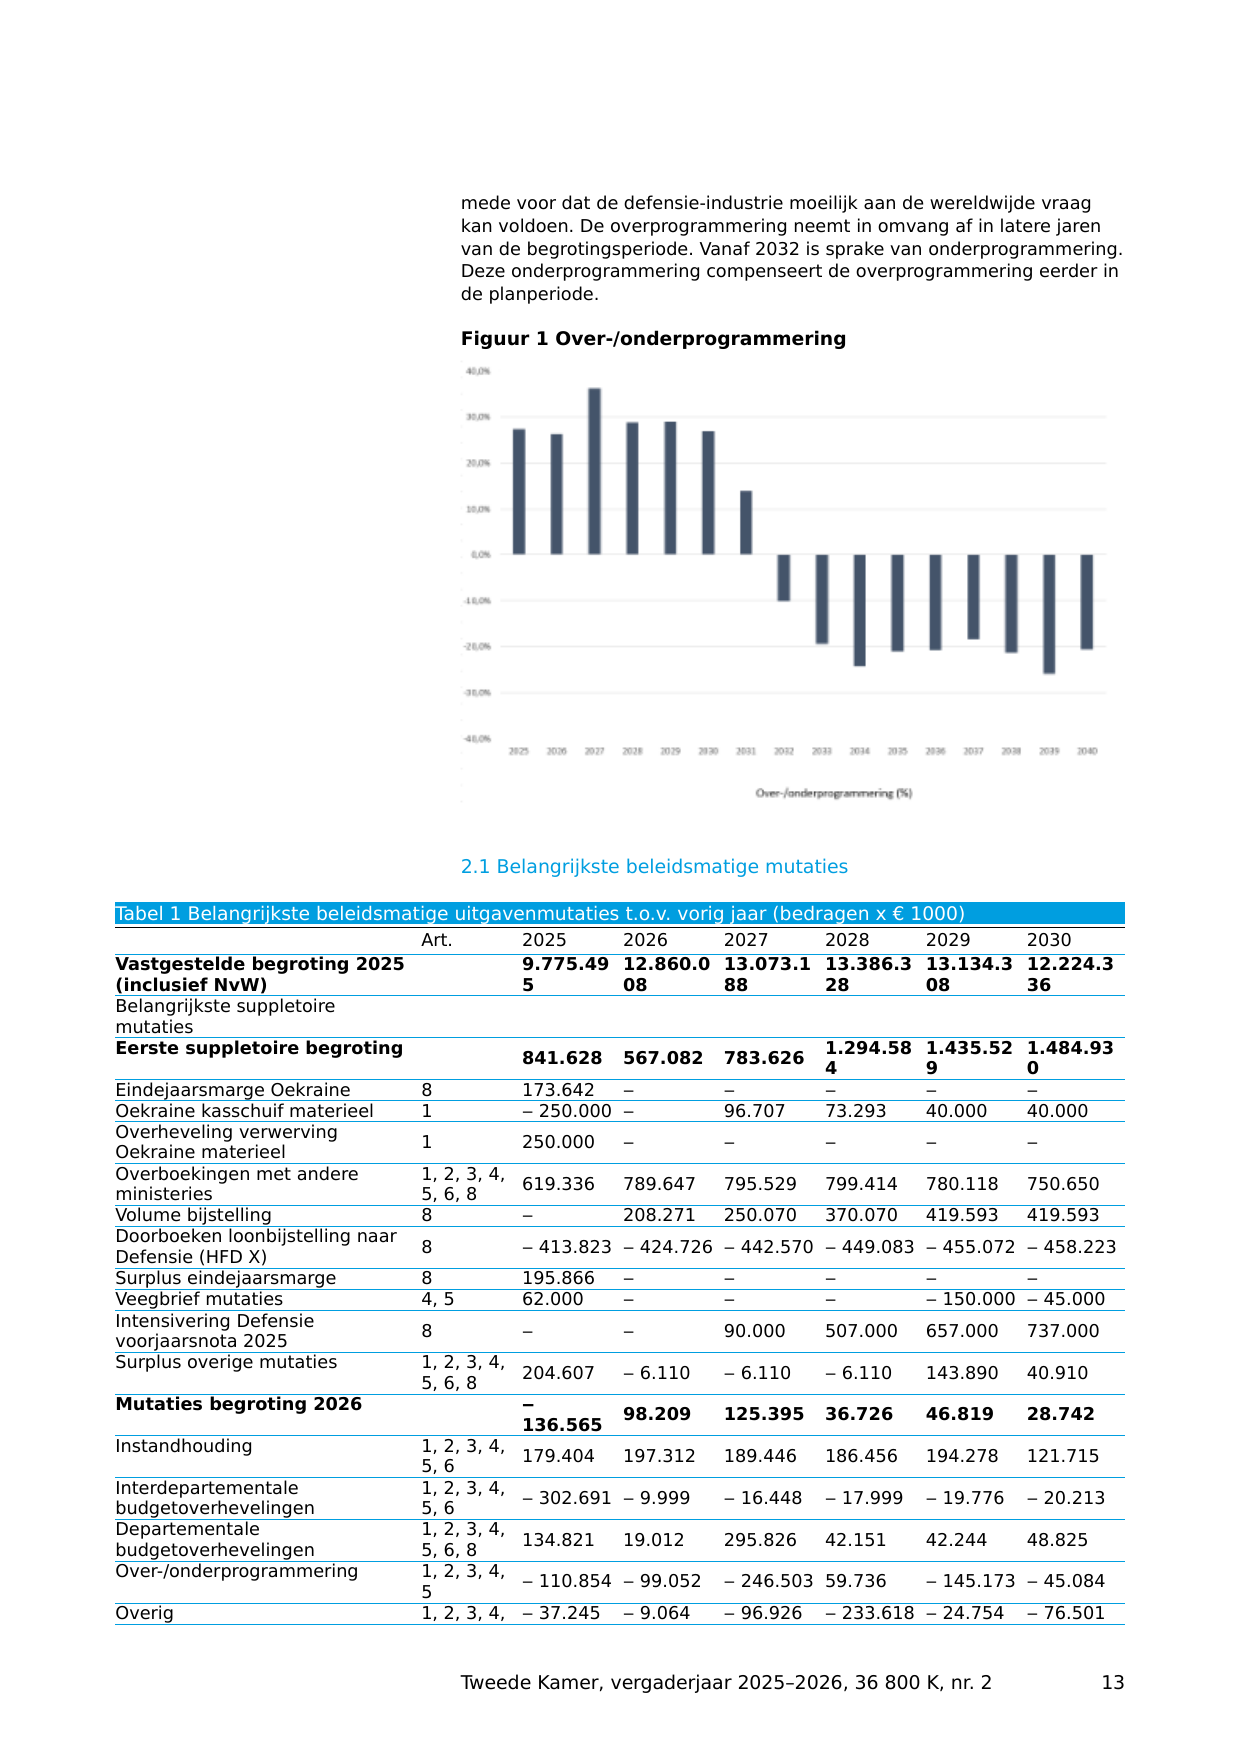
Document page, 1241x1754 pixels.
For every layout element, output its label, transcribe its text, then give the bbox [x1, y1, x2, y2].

table_cell ‒ 24.754 [923, 1604, 1024, 1623]
table_cell 2026 [620, 928, 721, 954]
table_cell 419.593 [923, 1206, 1024, 1226]
table_cell 370.070 [822, 1206, 923, 1226]
table_cell ‒ 6.110 [620, 1353, 721, 1393]
table_cell ‒ [721, 1122, 822, 1163]
table_cell 48.825 [1024, 1520, 1125, 1561]
table_cell [1024, 996, 1125, 1037]
table_cell ‒ 6.110 [721, 1353, 822, 1393]
table_cell ‒ 136.565 [519, 1395, 620, 1435]
table_cell [418, 955, 519, 995]
table_cell ‒ 16.448 [721, 1478, 822, 1519]
table_cell 9.775.495 [519, 955, 620, 995]
table_cell 1, 2, 3, 4, 5, 6 [418, 1478, 519, 1519]
table_cell ‒ [822, 1080, 923, 1100]
table_cell 189.446 [721, 1436, 822, 1477]
table_cell [923, 996, 1024, 1037]
table_cell 8 [418, 1227, 519, 1268]
table_cell [620, 996, 721, 1037]
table_cell Over-/onderprogrammering [115, 1562, 418, 1602]
table_cell 186.456 [822, 1436, 923, 1477]
table_cell 121.715 [1024, 1436, 1125, 1477]
table_cell 143.890 [923, 1353, 1024, 1393]
table_cell ‒ [1024, 1269, 1125, 1289]
table_cell [115, 928, 418, 954]
table_cell ‒ 150.000 [923, 1290, 1024, 1310]
table_cell 125.395 [721, 1395, 822, 1435]
table_cell Mutaties begroting 2026 [115, 1395, 418, 1435]
table_cell 28.742 [1024, 1395, 1125, 1435]
table_cell Overig [115, 1604, 418, 1623]
table_cell ‒ [923, 1080, 1024, 1100]
table_cell 2027 [721, 928, 822, 954]
table_cell Doorboeken loonbijstelling naar Defensie (HFD X) [115, 1227, 418, 1268]
table_cell 1 [418, 1122, 519, 1163]
title 2.1 Belangrijkste beleidsmatige mutaties [461, 856, 1125, 878]
table_cell 4, 5 [418, 1290, 519, 1310]
table_cell ‒ 458.223 [1024, 1227, 1125, 1268]
table_cell Oekraine kasschuif materieel [115, 1101, 418, 1121]
table_cell 40.000 [923, 1101, 1024, 1121]
table_cell 750.650 [1024, 1164, 1125, 1205]
table_cell 194.278 [923, 1436, 1024, 1477]
table_cell ‒ 19.776 [923, 1478, 1024, 1519]
table_cell 8 [418, 1080, 519, 1100]
table_cell ‒ 233.618 [822, 1604, 923, 1623]
table_cell Vastgestelde begroting 2025 (inclusief NvW) [115, 955, 418, 995]
table_cell 783.626 [721, 1038, 822, 1079]
table_cell 295.826 [721, 1520, 822, 1561]
table_cell 40.910 [1024, 1353, 1125, 1393]
table_cell ‒ [923, 1269, 1024, 1289]
table_cell 2030 [1024, 928, 1125, 954]
table_cell 1, 2, 3, 4, 5, 6, 8 [418, 1520, 519, 1561]
table_cell [721, 996, 822, 1037]
table_cell ‒ 449.083 [822, 1227, 923, 1268]
table_cell Eerste suppletoire begroting [115, 1038, 418, 1079]
table_cell 795.529 [721, 1164, 822, 1205]
table_cell Interdepartementale budgetoverhevelingen [115, 1478, 418, 1519]
table_cell 799.414 [822, 1164, 923, 1205]
table_cell Belangrijkste suppletoire mutaties [115, 996, 418, 1037]
table_cell 12.224.336 [1024, 955, 1125, 995]
table_cell 1, 2, 3, 4, 5, 6, 8 [418, 1353, 519, 1393]
table_cell 8 [418, 1206, 519, 1226]
table_cell ‒ [822, 1269, 923, 1289]
table_cell ‒ 96.926 [721, 1604, 822, 1623]
table_cell ‒ [620, 1290, 721, 1310]
table_cell Instandhouding [115, 1436, 418, 1477]
table_cell [519, 996, 620, 1037]
table_cell ‒ [721, 1269, 822, 1289]
table_cell ‒ 110.854 [519, 1562, 620, 1602]
table_cell ‒ 20.213 [1024, 1478, 1125, 1519]
table_cell Surplus eindejaarsmarge [115, 1269, 418, 1289]
table_cell 1, 2, 3, 4, 5, 6, 8 [418, 1164, 519, 1205]
table_cell 62.000 [519, 1290, 620, 1310]
table_cell 780.118 [923, 1164, 1024, 1205]
table_cell Volume bijstelling [115, 1206, 418, 1226]
table_cell ‒ [822, 1122, 923, 1163]
table_cell 179.404 [519, 1436, 620, 1477]
table_cell 197.312 [620, 1436, 721, 1477]
table_cell 1.294.584 [822, 1038, 923, 1079]
table_cell [822, 996, 923, 1037]
table_cell 90.000 [721, 1311, 822, 1352]
table_cell ‒ 99.052 [620, 1562, 721, 1602]
table_cell Departementale budgetoverhevelingen [115, 1520, 418, 1561]
table_cell 204.607 [519, 1353, 620, 1393]
title Figuur 1 Over-/onderprogrammering [461, 328, 1125, 350]
table_cell ‒ [620, 1122, 721, 1163]
table_cell ‒ 455.072 [923, 1227, 1024, 1268]
table_cell ‒ [1024, 1080, 1125, 1100]
table_cell ‒ 9.999 [620, 1478, 721, 1519]
table_cell 2025 [519, 928, 620, 954]
table_cell 2029 [923, 928, 1024, 954]
table_cell 789.647 [620, 1164, 721, 1205]
table_cell 1.484.930 [1024, 1038, 1125, 1079]
table_cell 13.134.308 [923, 955, 1024, 995]
table_cell ‒ 302.691 [519, 1478, 620, 1519]
table_cell ‒ 246.503 [721, 1562, 822, 1602]
table_cell 2028 [822, 928, 923, 954]
table_cell 619.336 [519, 1164, 620, 1205]
table_cell [418, 1395, 519, 1435]
table_cell 59.736 [822, 1562, 923, 1602]
table_cell 208.271 [620, 1206, 721, 1226]
table_cell 507.000 [822, 1311, 923, 1352]
table_cell 46.819 [923, 1395, 1024, 1435]
table_cell ‒ [620, 1080, 721, 1100]
table_cell ‒ [1024, 1122, 1125, 1163]
table_cell ‒ [923, 1122, 1024, 1163]
table_cell 42.151 [822, 1520, 923, 1561]
table_cell ‒ 17.999 [822, 1478, 923, 1519]
table_cell ‒ 413.823 [519, 1227, 620, 1268]
table_cell 1, 2, 3, 4, [418, 1604, 519, 1623]
table_cell 657.000 [923, 1311, 1024, 1352]
table_cell Veegbrief mutaties [115, 1290, 418, 1310]
table_cell Overheveling verwerving Oekraine materieel [115, 1122, 418, 1163]
table_cell 8 [418, 1269, 519, 1289]
table_cell [418, 1038, 519, 1079]
text mede voor dat de defensie-industrie moeilijk aan de wereldwĳde vraag kan voldoen. De overprogrammering neemt in omvang af in latere jaren van de begrotingsperiode. Vanaf 2032 is sprake van onderprogrammering. Deze onderprogrammering compenseert de overprogrammering eerder in de planperiode. [461, 191, 1125, 305]
table_cell ‒ 45.084 [1024, 1562, 1125, 1602]
table_cell 841.628 [519, 1038, 620, 1079]
table_cell ‒ [620, 1101, 721, 1121]
table_cell 567.082 [620, 1038, 721, 1079]
table_cell 13.073.188 [721, 955, 822, 995]
table_cell ‒ 442.570 [721, 1227, 822, 1268]
table_cell ‒ 424.726 [620, 1227, 721, 1268]
table_cell 1 [418, 1101, 519, 1121]
table_cell ‒ [721, 1080, 822, 1100]
table_cell 737.000 [1024, 1311, 1125, 1352]
table_cell 40.000 [1024, 1101, 1125, 1121]
table_cell ‒ [620, 1311, 721, 1352]
table_cell ‒ [620, 1269, 721, 1289]
table_cell ‒ 6.110 [822, 1353, 923, 1393]
table_cell 36.726 [822, 1395, 923, 1435]
table_cell Overboekingen met andere ministeries [115, 1164, 418, 1205]
table_cell ‒ 9.064 [620, 1604, 721, 1623]
table_cell 12.860.008 [620, 955, 721, 995]
table_cell 96.707 [721, 1101, 822, 1121]
table_cell 8 [418, 1311, 519, 1352]
table_cell 173.642 [519, 1080, 620, 1100]
table_cell Art. [418, 928, 519, 954]
table_cell ‒ [822, 1290, 923, 1310]
table_cell ‒ 250.000 [519, 1101, 620, 1121]
table_cell 1.435.529 [923, 1038, 1024, 1079]
table_cell 19.012 [620, 1520, 721, 1561]
table_cell 1, 2, 3, 4, 5 [418, 1562, 519, 1602]
table_cell 250.000 [519, 1122, 620, 1163]
table_cell 134.821 [519, 1520, 620, 1561]
table_cell ‒ 145.173 [923, 1562, 1024, 1602]
table_cell [418, 996, 519, 1037]
table_cell Surplus overige mutaties [115, 1353, 418, 1393]
table_cell ‒ 76.501 [1024, 1604, 1125, 1623]
table_cell Intensivering Defensie voorjaarsnota 2025 [115, 1311, 418, 1352]
table_cell ‒ 45.000 [1024, 1290, 1125, 1310]
table_cell 98.209 [620, 1395, 721, 1435]
table_cell 42.244 [923, 1520, 1024, 1561]
table_cell ‒ 37.245 [519, 1604, 620, 1623]
table_cell 1, 2, 3, 4, 5, 6 [418, 1436, 519, 1477]
table_cell 73.293 [822, 1101, 923, 1121]
table_cell 195.866 [519, 1269, 620, 1289]
table_cell ‒ [519, 1311, 620, 1352]
table_cell 250.070 [721, 1206, 822, 1226]
table_cell Eindejaarsmarge Oekraine [115, 1080, 418, 1100]
table_cell 13.386.328 [822, 955, 923, 995]
table_cell ‒ [519, 1206, 620, 1226]
table_cell 419.593 [1024, 1206, 1125, 1226]
table_cell ‒ [721, 1290, 822, 1310]
